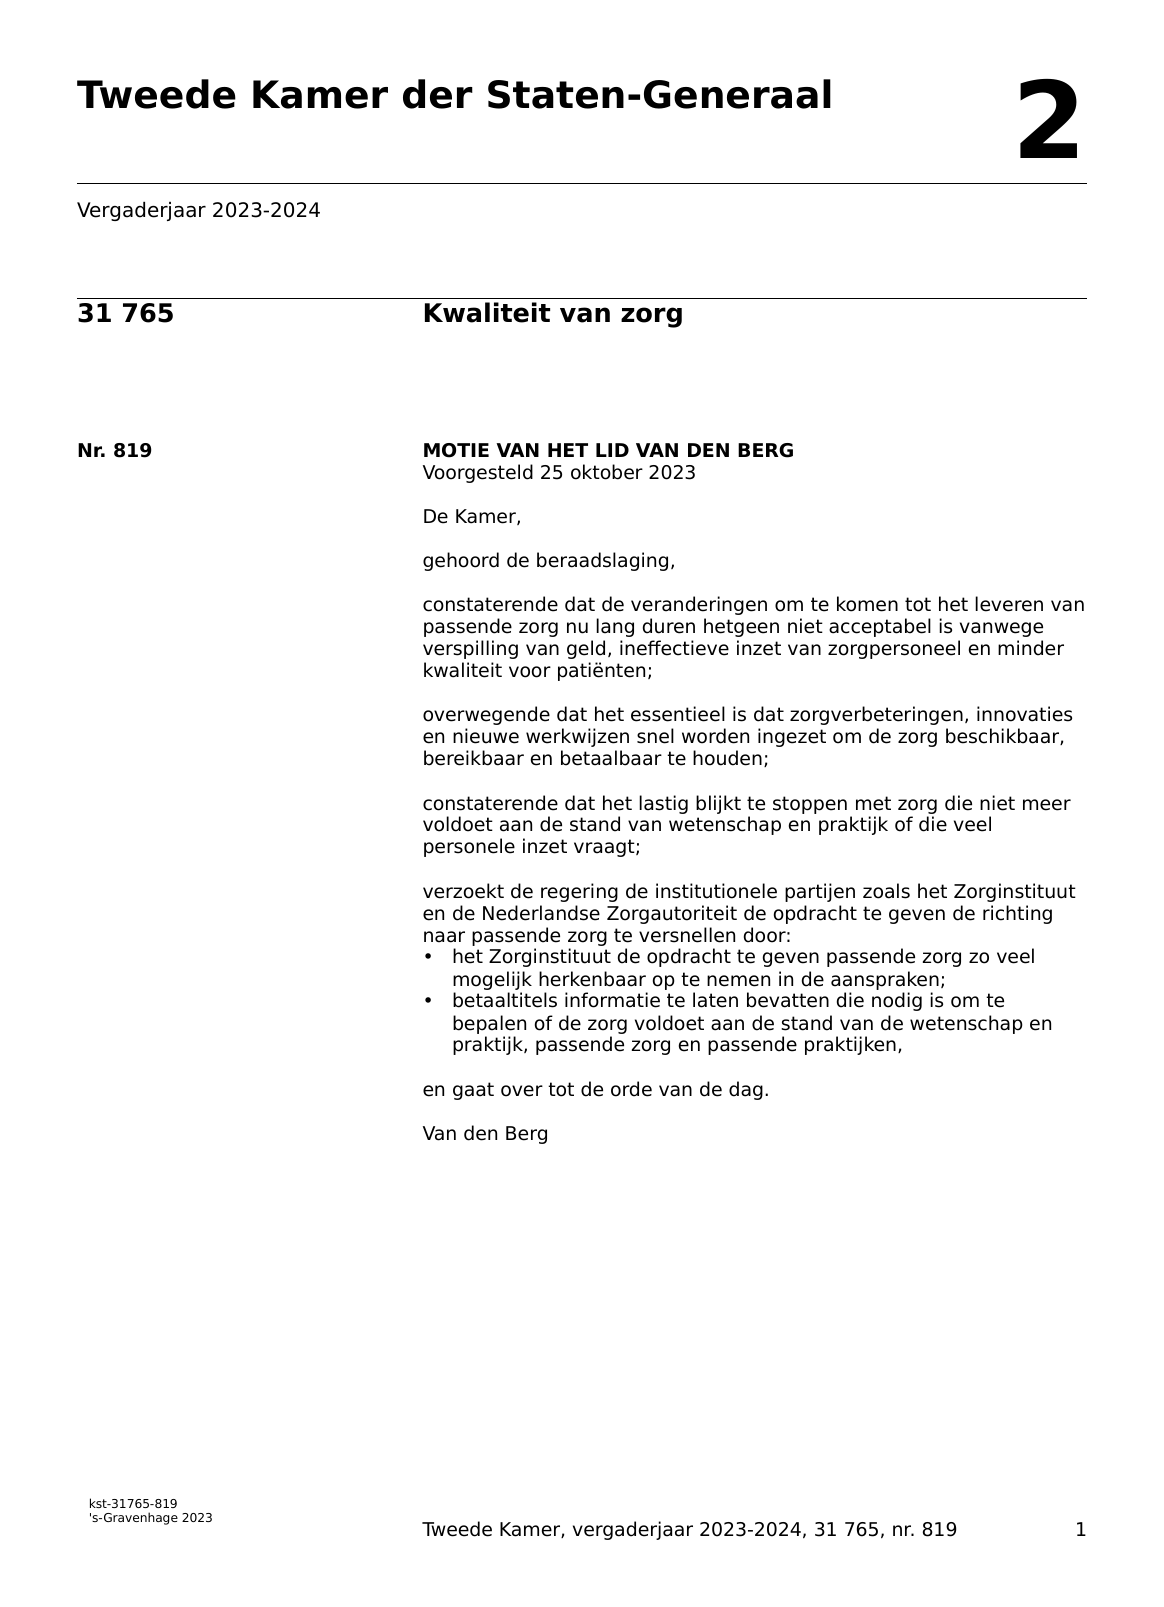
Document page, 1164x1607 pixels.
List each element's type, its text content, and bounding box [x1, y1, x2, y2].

text • het Zorginstituut de opdracht te geven passende zorg zo veel mogelijk herkenbaar op te nemen in de aanspraken; [422, 946, 1087, 990]
table_header 2 [886, 59, 1087, 183]
text constaterende dat de veranderingen om te komen tot het leveren van passende zorg nu lang duren hetgeen niet acceptabel is vanwege verspilling van geld, ineffectieve inzet van zorgpersoneel en minder kwaliteit voor patiënten; [422, 594, 1087, 682]
text kst-31765-819 [88, 1497, 323, 1511]
text en gaat over tot de orde van de dag. [422, 1078, 1087, 1101]
text De Kamer, [422, 506, 1087, 528]
text Van den Berg [422, 1123, 1087, 1145]
text constaterende dat het lastig blijkt te stoppen met zorg die niet meer voldoet aan de stand van wetenschap en praktijk of die veel personele inzet vraagt; [422, 792, 1087, 858]
text overwegende dat het essentieel is dat zorgverbeteringen, innovaties en nieuwe werkwijzen snel worden ingezet om de zorg beschikbaar, bereikbaar en betaalbaar te houden; [422, 704, 1087, 770]
table_header Tweede Kamer der Staten-Generaal [77, 59, 886, 183]
text Voorgesteld 25 oktober 2023 [422, 462, 1087, 484]
subtitle Nr. 819 MOTIE VAN HET LID VAN DEN BERG [77, 440, 1087, 462]
text 's-Gravenhage 2023 [88, 1511, 323, 1525]
table_cell Vergaderjaar 2023-2024 [77, 184, 1087, 298]
text verzoekt de regering de institutionele partijen zoals het Zorginstituut en de Nederlandse Zorgautoriteit de opdracht te geven de richting naar passende zorg te versnellen door: [422, 881, 1087, 946]
subtitle 31 765 Kwaliteit van zorg [77, 299, 1087, 329]
text • betaaltitels informatie te laten bevatten die nodig is om te bepalen of de zorg voldoet aan de stand van de wetenschap en praktijk, passende zorg en passende praktijken, [422, 990, 1087, 1056]
text gehoord de beraadslaging, [422, 550, 1087, 572]
